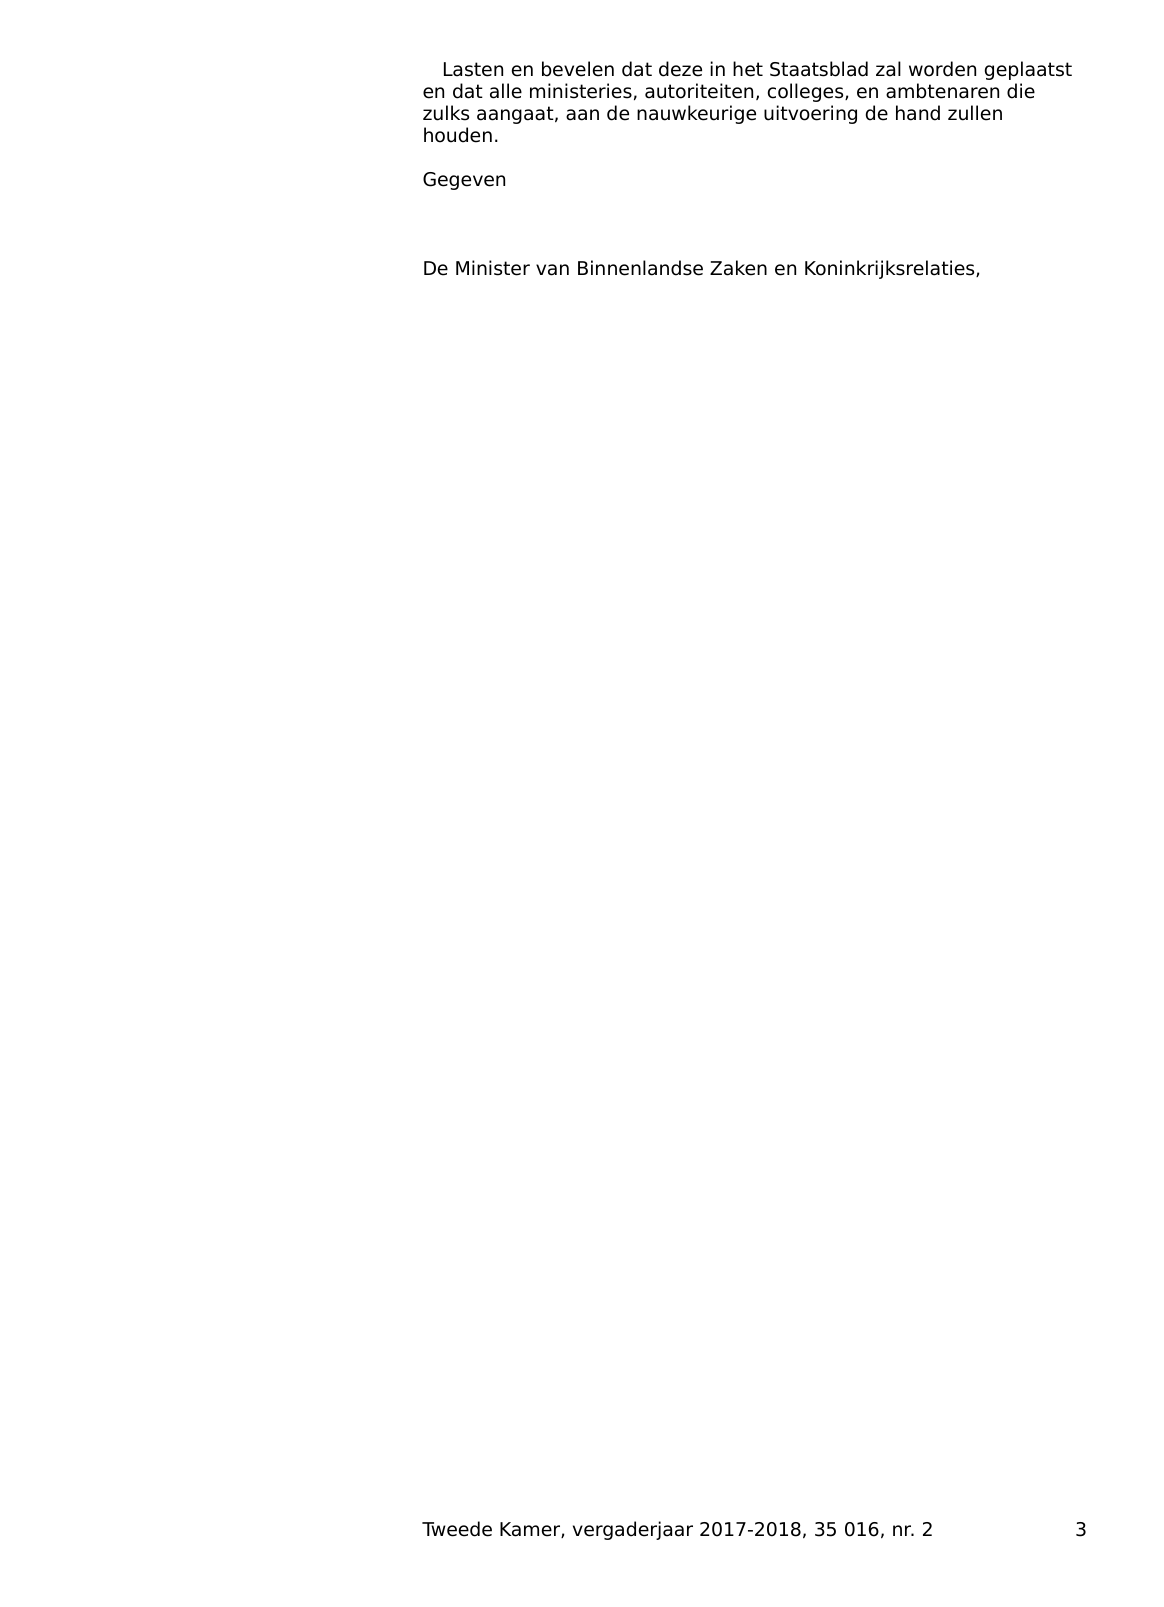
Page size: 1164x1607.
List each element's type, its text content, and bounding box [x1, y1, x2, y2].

text De Minister van Binnenlandse Zaken en Koninkrijksrelaties, [422, 258, 1087, 280]
text Gegeven [422, 169, 1087, 191]
text Lasten en bevelen dat deze in het Staatsblad zal worden geplaatst en dat alle ministeries, autoriteiten, colleges, en ambtenaren die zulks aangaat, aan de nauwkeurige uitvoering de hand zullen houden. [422, 59, 1087, 147]
